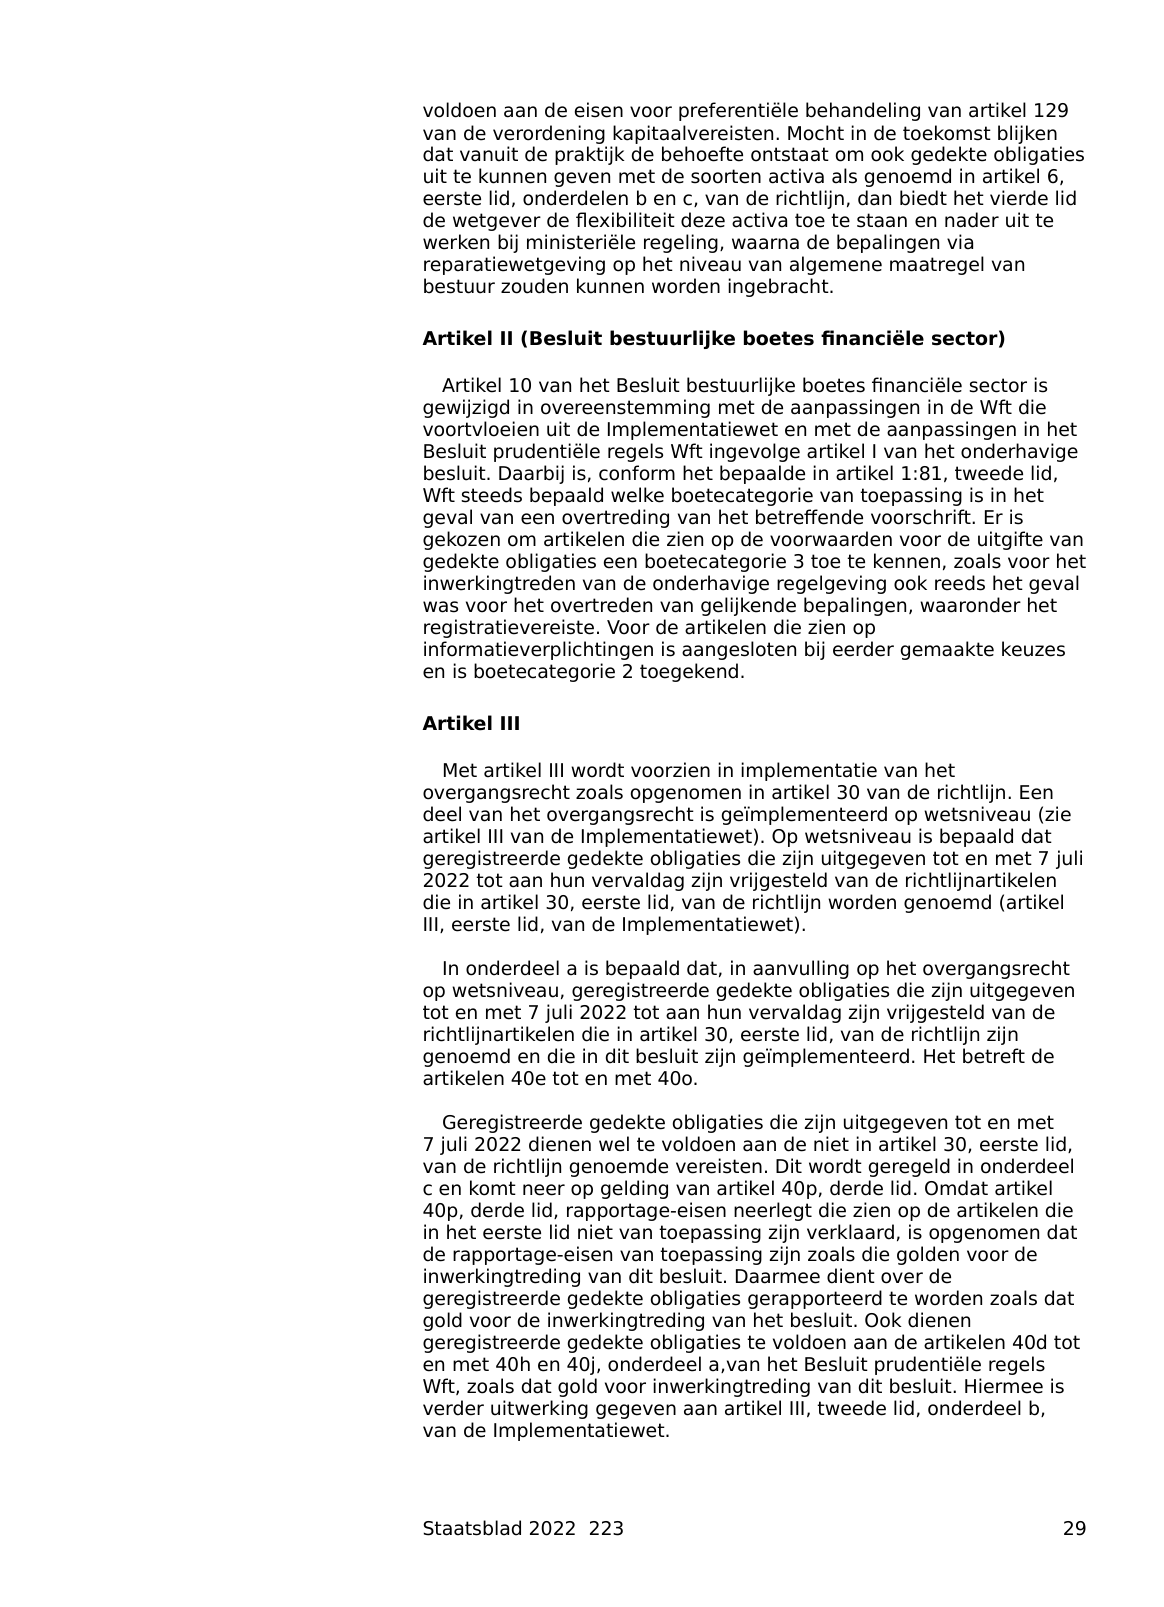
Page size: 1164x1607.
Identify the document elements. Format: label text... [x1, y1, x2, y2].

text voldoen aan de eisen voor preferentiële behandeling van artikel 129 van de verordening kapitaalvereisten. Mocht in de toekomst blijken dat vanuit de praktijk de behoefte ontstaat om ook gedekte obligaties uit te kunnen geven met de soorten activa als genoemd in artikel 6, eerste lid, onderdelen b en c, van de richtlijn, dan biedt het vierde lid de wetgever de flexibiliteit deze activa toe te staan en nader uit te werken bij ministeriële regeling, waarna de bepalingen via reparatiewetgeving op het niveau van algemene maatregel van bestuur zouden kunnen worden ingebracht. [422, 100, 1087, 298]
subtitle Artikel II (Besluit bestuurlijke boetes financiële sector) [422, 328, 1087, 350]
text Met artikel III wordt voorzien in implementatie van het overgangsrecht zoals opgenomen in artikel 30 van de richtlijn. Een deel van het overgangsrecht is geïmplementeerd op wetsniveau (zie artikel III van de Implementatiewet). Op wetsniveau is bepaald dat geregistreerde gedekte obligaties die zijn uitgegeven tot en met 7 juli 2022 tot aan hun vervaldag zijn vrijgesteld van de richtlijnartikelen die in artikel 30, eerste lid, van de richtlijn worden genoemd (artikel III, eerste lid, van de Implementatiewet). [422, 760, 1087, 936]
text In onderdeel a is bepaald dat, in aanvulling op het overgangsrecht op wetsniveau, geregistreerde gedekte obligaties die zijn uitgegeven tot en met 7 juli 2022 tot aan hun vervaldag zijn vrijgesteld van de richtlijnartikelen die in artikel 30, eerste lid, van de richtlijn zijn genoemd en die in dit besluit zijn geïmplementeerd. Het betreft de artikelen 40e tot en met 40o. [422, 958, 1087, 1090]
text Geregistreerde gedekte obligaties die zijn uitgegeven tot en met 7 juli 2022 dienen wel te voldoen aan de niet in artikel 30, eerste lid, van de richtlijn genoemde vereisten. Dit wordt geregeld in onderdeel c en komt neer op gelding van artikel 40p, derde lid. Omdat artikel 40p, derde lid, rapportage-eisen neerlegt die zien op de artikelen die in het eerste lid niet van toepassing zijn verklaard, is opgenomen dat de rapportage-eisen van toepassing zijn zoals die golden voor de inwerkingtreding van dit besluit. Daarmee dient over de geregistreerde gedekte obligaties gerapporteerd te worden zoals dat gold voor de inwerkingtreding van het besluit. Ook dienen geregistreerde gedekte obligaties te voldoen aan de artikelen 40d tot en met 40h en 40j, onderdeel a,van het Besluit prudentiële regels Wft, zoals dat gold voor inwerkingtreding van dit besluit. Hiermee is verder uitwerking gegeven aan artikel III, tweede lid, onderdeel b, van de Implementatiewet. [422, 1112, 1087, 1442]
text Artikel 10 van het Besluit bestuurlijke boetes financiële sector is gewijzigd in overeenstemming met de aanpassingen in de Wft die voortvloeien uit de Implementatiewet en met de aanpassingen in het Besluit prudentiële regels Wft ingevolge artikel I van het onderhavige besluit. Daarbij is, conform het bepaalde in artikel 1:81, tweede lid, Wft steeds bepaald welke boetecategorie van toepassing is in het geval van een overtreding van het betreffende voorschrift. Er is gekozen om artikelen die zien op de voorwaarden voor de uitgifte van gedekte obligaties een boetecategorie 3 toe te kennen, zoals voor het inwerkingtreden van de onderhavige regelgeving ook reeds het geval was voor het overtreden van gelijkende bepalingen, waaronder het registratievereiste. Voor de artikelen die zien op informatieverplichtingen is aangesloten bij eerder gemaakte keuzes en is boetecategorie 2 toegekend. [422, 375, 1087, 683]
subtitle Artikel III [422, 713, 1087, 735]
